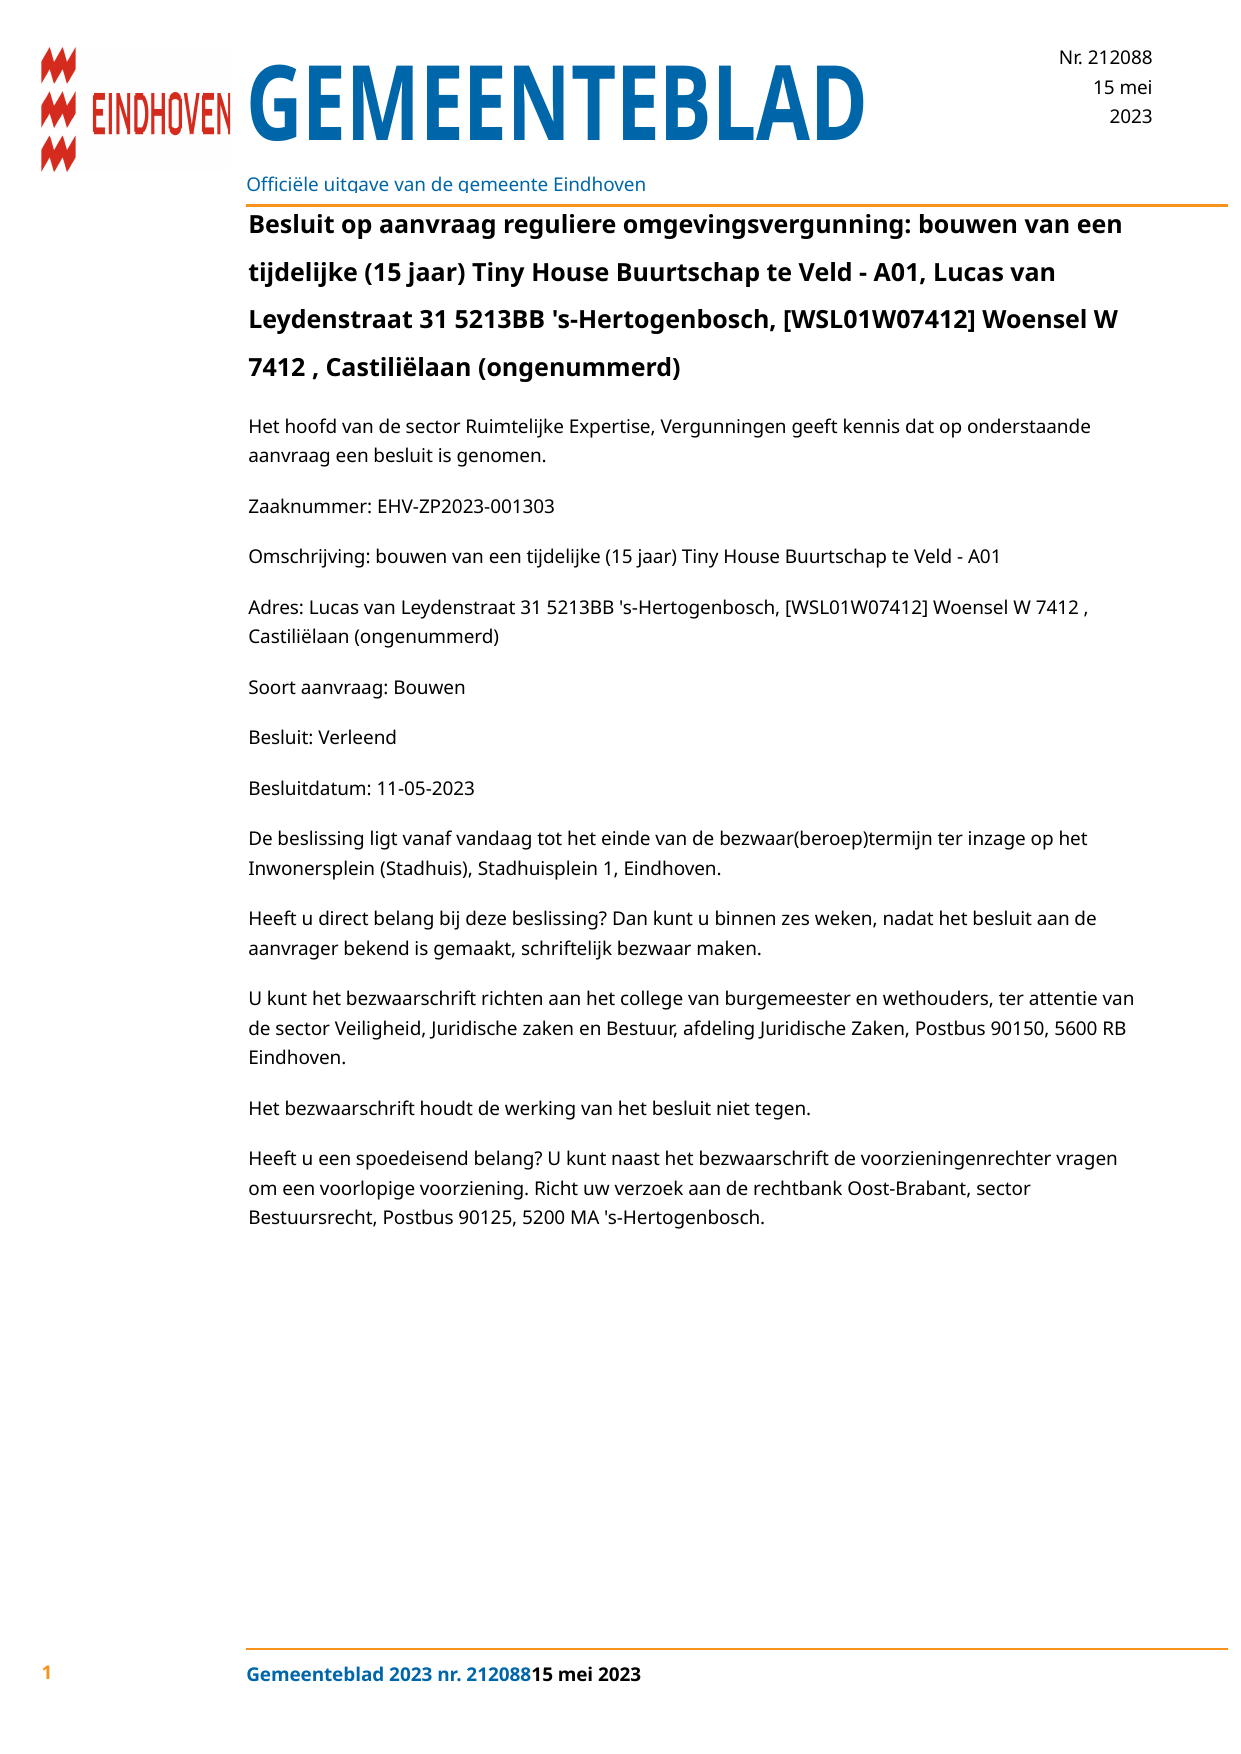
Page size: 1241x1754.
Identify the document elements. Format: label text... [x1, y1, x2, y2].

text Heeft u een spoedeisend belang? U kunt naast het bezwaarschrift de voorzieningenrechter vragen om een voorlopige voorziening. Richt uw verzoek aan de rechtbank Oost-Brabant, sector Bestuursrecht, Postbus 90125, 5200 MA 's-Hertogenbosch. [248, 1145, 1152, 1230]
text Besluit: Verleend [248, 724, 1152, 750]
text Het hoofd van de sector Ruimtelijke Expertise, Vergunningen geeft kennis dat op onderstaande aanvraag een besluit is genomen. [248, 413, 1152, 468]
text Omschrijving: bouwen van een tijdelijke (15 jaar) Tiny House Buurtschap te Veld - A01 [248, 543, 1152, 569]
text Soort aanvraag: Bouwen [248, 674, 1152, 700]
text Het bezwaarschrift houdt de werking van het besluit niet tegen. [248, 1095, 1152, 1121]
text Heeft u direct belang bij deze beslissing? Dan kunt u binnen zes weken, nadat het besluit aan de aanvrager bekend is gemaakt, schriftelijk bezwaar maken. [248, 905, 1152, 961]
picture [41, 47, 231, 172]
text Adres: Lucas van Leydenstraat 31 5213BB 's-Hertogenbosch, [WSL01W07412] Woensel W 7412 , Castiliëlaan (ongenummerd) [248, 594, 1152, 649]
text Besluit op aanvraag reguliere omgevingsvergunning: bouwen van een tijdelijke (15 jaar) Tiny House Buurtschap te Veld - A01, Lucas van Leydenstraat 31 5213BB 's-Hertogenbosch, [WSL01W07412] Woensel W 7412 , Castiliëlaan (ongenummerd) [248, 207, 1152, 384]
text Zaaknummer: EHV-ZP2023-001303 [248, 493, 1152, 519]
text Besluitdatum: 11-05-2023 [248, 775, 1152, 801]
text De beslissing ligt vanaf vandaag tot het einde van de bezwaar(beroep)termijn ter inzage op het Inwonersplein (Stadhuis), Stadhuisplein 1, Eindhoven. [248, 825, 1152, 881]
text U kunt het bezwaarschrift richten aan het college van burgemeester en wethouders, ter attentie van de sector Veiligheid, Juridische zaken en Bestuur, afdeling Juridische Zaken, Postbus 90150, 5600 RB Eindhoven. [248, 985, 1152, 1070]
